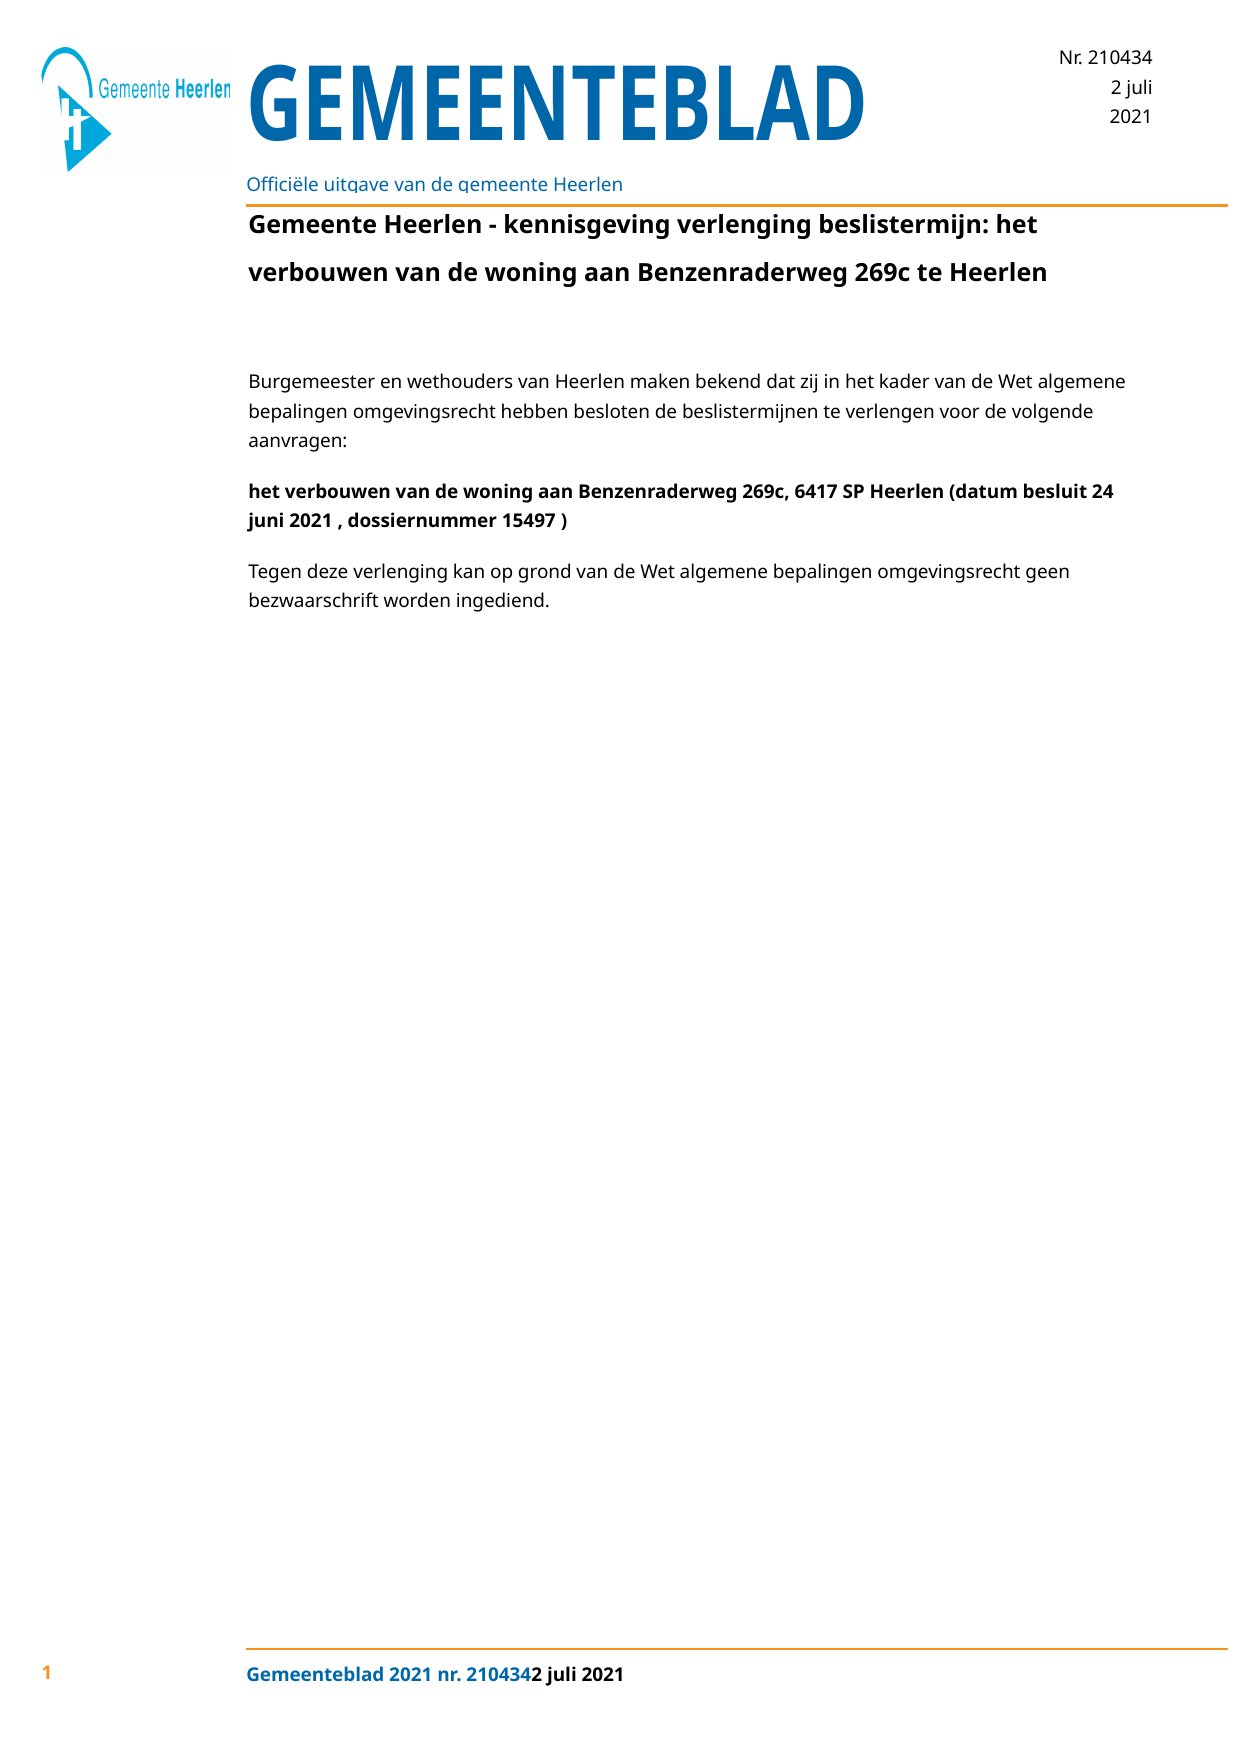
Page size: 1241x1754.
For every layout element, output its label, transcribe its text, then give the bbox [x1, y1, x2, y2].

picture [41, 47, 59, 70]
text Tegen deze verlenging kan op grond van de Wet algemene bepalingen omgevingsrecht geen bezwaarschrift worden ingediend. [248, 558, 1152, 613]
text het verbouwen van de woning aan Benzenraderweg 269c, 6417 SP Heerlen (datum besluit 24 juni 2021 , dossiernummer 15497 ) [248, 478, 1152, 533]
text Gemeente Heerlen - kennisgeving verlenging beslistermijn: het verbouwen van de woning aan Benzenraderweg 269c te Heerlen [248, 207, 1152, 288]
text Burgemeester en wethouders van Heerlen maken bekend dat zij in het kader van de Wet algemene bepalingen omgevingsrecht hebben besloten de beslistermijnen te verlengen voor de volgende aanvragen: [248, 368, 1152, 453]
picture [41, 47, 231, 172]
